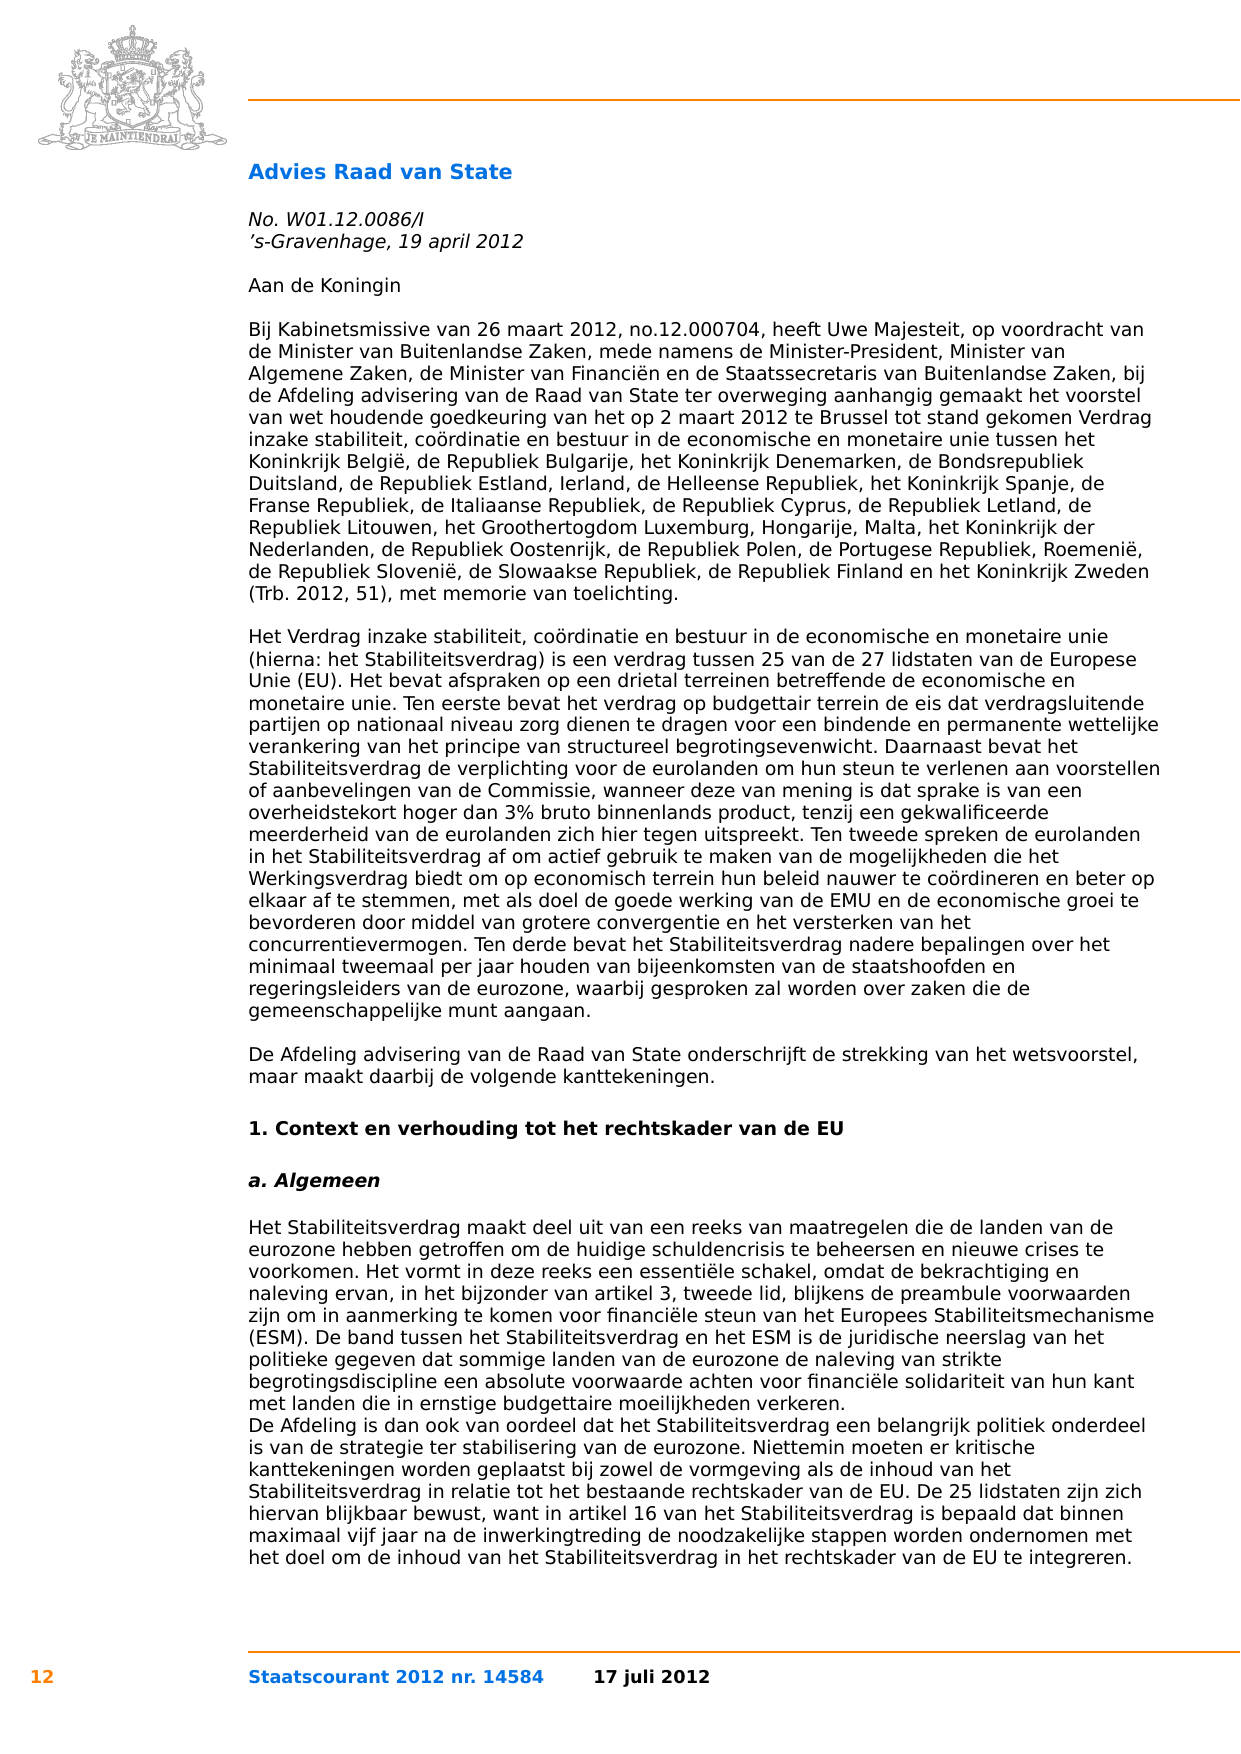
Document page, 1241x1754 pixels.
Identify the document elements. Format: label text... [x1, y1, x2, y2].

text De Afdeling is dan ook van oordeel dat het Stabiliteitsverdrag een belangrijk politiek onderdeel is van de strategie ter stabilisering van de eurozone. Niettemin moeten er kritische kanttekeningen worden geplaatst bij zowel de vormgeving als de inhoud van het Stabiliteitsverdrag in relatie tot het bestaande rechtskader van de EU. De 25 lidstaten zijn zich hiervan blijkbaar bewust, want in artikel 16 van het Stabiliteitsverdrag is bepaald dat binnen maximaal vijf jaar na de inwerkingtreding de noodzakelijke stappen worden ondernomen met het doel om de inhoud van het Stabiliteitsverdrag in het rechtskader van de EU te integreren. [248, 1415, 1163, 1568]
text De Afdeling advisering van de Raad van State onderschrijft de strekking van het wetsvoorstel, maar maakt daarbij de volgende kanttekeningen. [248, 1044, 1163, 1088]
picture [38, 25, 227, 150]
text Bij Kabinetsmissive van 26 maart 2012, no.12.000704, heeft Uwe Majesteit, op voordracht van de Minister van Buitenlandse Zaken, mede namens de Minister-President, Minister van Algemene Zaken, de Minister van Financiën en de Staatssecretaris van Buitenlandse Zaken, bij de Afdeling advisering van de Raad van State ter overweging aanhangig gemaakt het voorstel van wet houdende goedkeuring van het op 2 maart 2012 te Brussel tot stand gekomen Verdrag inzake stabiliteit, coördinatie en bestuur in de economische en monetaire unie tussen het Koninkrijk België, de Republiek Bulgarije, het Koninkrijk Denemarken, de Bondsrepubliek Duitsland, de Republiek Estland, Ierland, de Helleense Republiek, het Koninkrijk Spanje, de Franse Republiek, de Italiaanse Republiek, de Republiek Cyprus, de Republiek Letland, de Republiek Litouwen, het Groothertogdom Luxemburg, Hongarije, Malta, het Koninkrijk der Nederlanden, de Republiek Oostenrijk, de Republiek Polen, de Portugese Republiek, Roemenië, de Republiek Slovenië, de Slowaakse Republiek, de Republiek Finland en het Koninkrijk Zweden (Trb. 2012, 51), met memorie van toelichting. [248, 319, 1163, 604]
text No. W01.12.0086/I [248, 209, 1163, 231]
text Het Stabiliteitsverdrag maakt deel uit van een reeks van maatregelen die de landen van de eurozone hebben getroffen om de huidige schuldencrisis te beheersen en nieuwe crises te voorkomen. Het vormt in deze reeks een essentiële schakel, omdat de bekrachtiging en naleving ervan, in het bijzonder van artikel 3, tweede lid, blijkens de preambule voorwaarden zijn om in aanmerking te komen voor financiële steun van het Europees Stabiliteitsmechanisme (ESM). De band tussen het Stabiliteitsverdrag en het ESM is de juridische neerslag van het politieke gegeven dat sommige landen van de eurozone de naleving van strikte begrotingsdiscipline een absolute voorwaarde achten voor financiële solidariteit van hun kant met landen die in ernstige budgettaire moeilijkheden verkeren. [248, 1217, 1163, 1415]
subtitle a. Algemeen [248, 1170, 1163, 1192]
text Aan de Koningin [248, 275, 1163, 297]
subtitle 1. Context en verhouding tot het rechtskader van de EU [248, 1118, 1163, 1140]
text ’s-Gravenhage, 19 april 2012 [248, 231, 1163, 253]
text Het Verdrag inzake stabiliteit, coördinatie en bestuur in de economische en monetaire unie (hierna: het Stabiliteitsverdrag) is een verdrag tussen 25 van de 27 lidstaten van de Europese Unie (EU). Het bevat afspraken op een drietal terreinen betreffende de economische en monetaire unie. Ten eerste bevat het verdrag op budgettair terrein de eis dat verdragsluitende partijen op nationaal niveau zorg dienen te dragen voor een bindende en permanente wettelijke verankering van het principe van structureel begrotingsevenwicht. Daarnaast bevat het Stabiliteitsverdrag de verplichting voor de eurolanden om hun steun te verlenen aan voorstellen of aanbevelingen van de Commissie, wanneer deze van mening is dat sprake is van een overheidstekort hoger dan 3% bruto binnenlands product, tenzij een gekwalificeerde meerderheid van de eurolanden zich hier tegen uitspreekt. Ten tweede spreken de eurolanden in het Stabiliteitsverdrag af om actief gebruik te maken van de mogelijkheden die het Werkingsverdrag biedt om op economisch terrein hun beleid nauwer te coördineren en beter op elkaar af te stemmen, met als doel de goede werking van de EMU en de economische groei te bevorderen door middel van grotere convergentie en het versterken van het concurrentievermogen. Ten derde bevat het Stabiliteitsverdrag nadere bepalingen over het minimaal tweemaal per jaar houden van bijeenkomsten van de staatshoofden en regeringsleiders van de eurozone, waarbij gesproken zal worden over zaken die de gemeenschappelijke munt aangaan. [248, 626, 1163, 1022]
subtitle Advies Raad van State [248, 160, 1163, 184]
